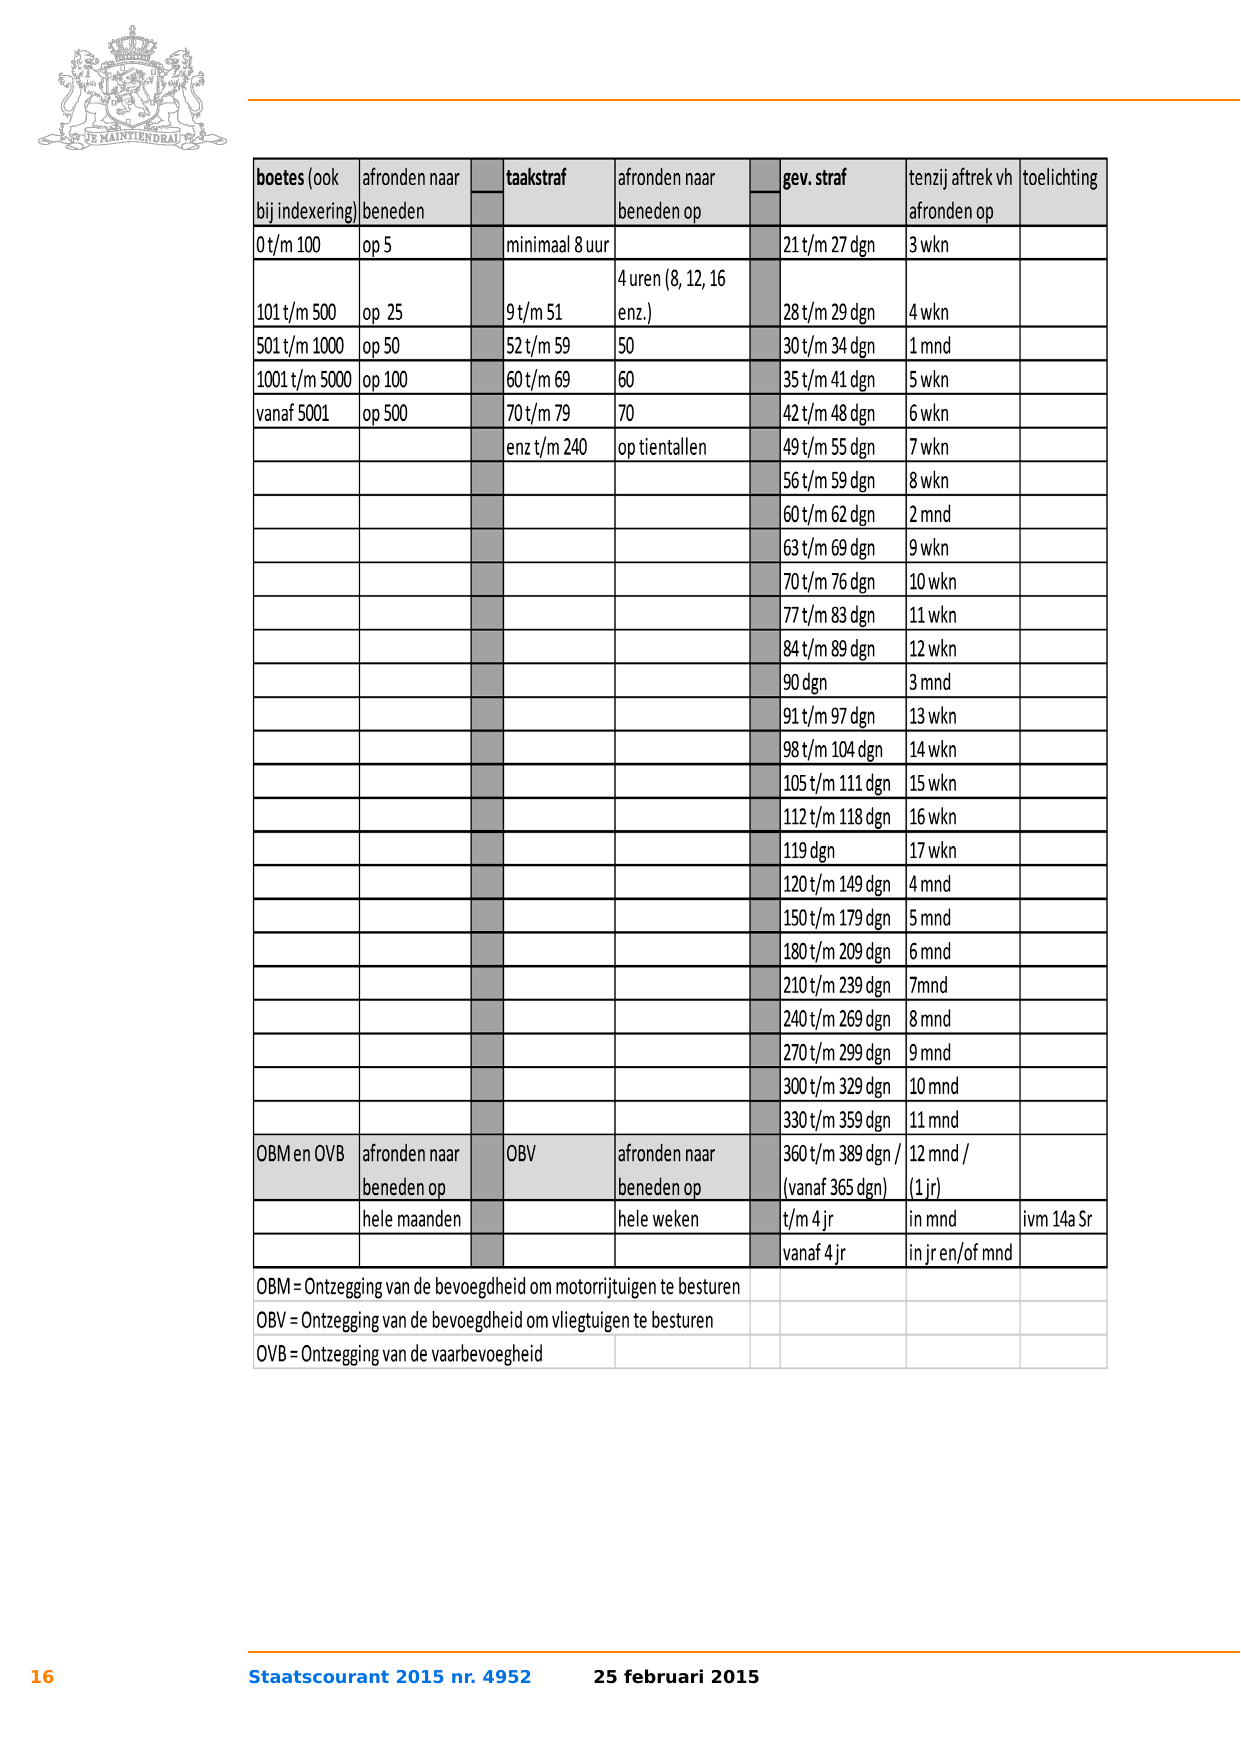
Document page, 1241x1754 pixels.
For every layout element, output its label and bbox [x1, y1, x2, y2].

picture [248, 155, 1134, 1372]
picture [38, 25, 227, 150]
